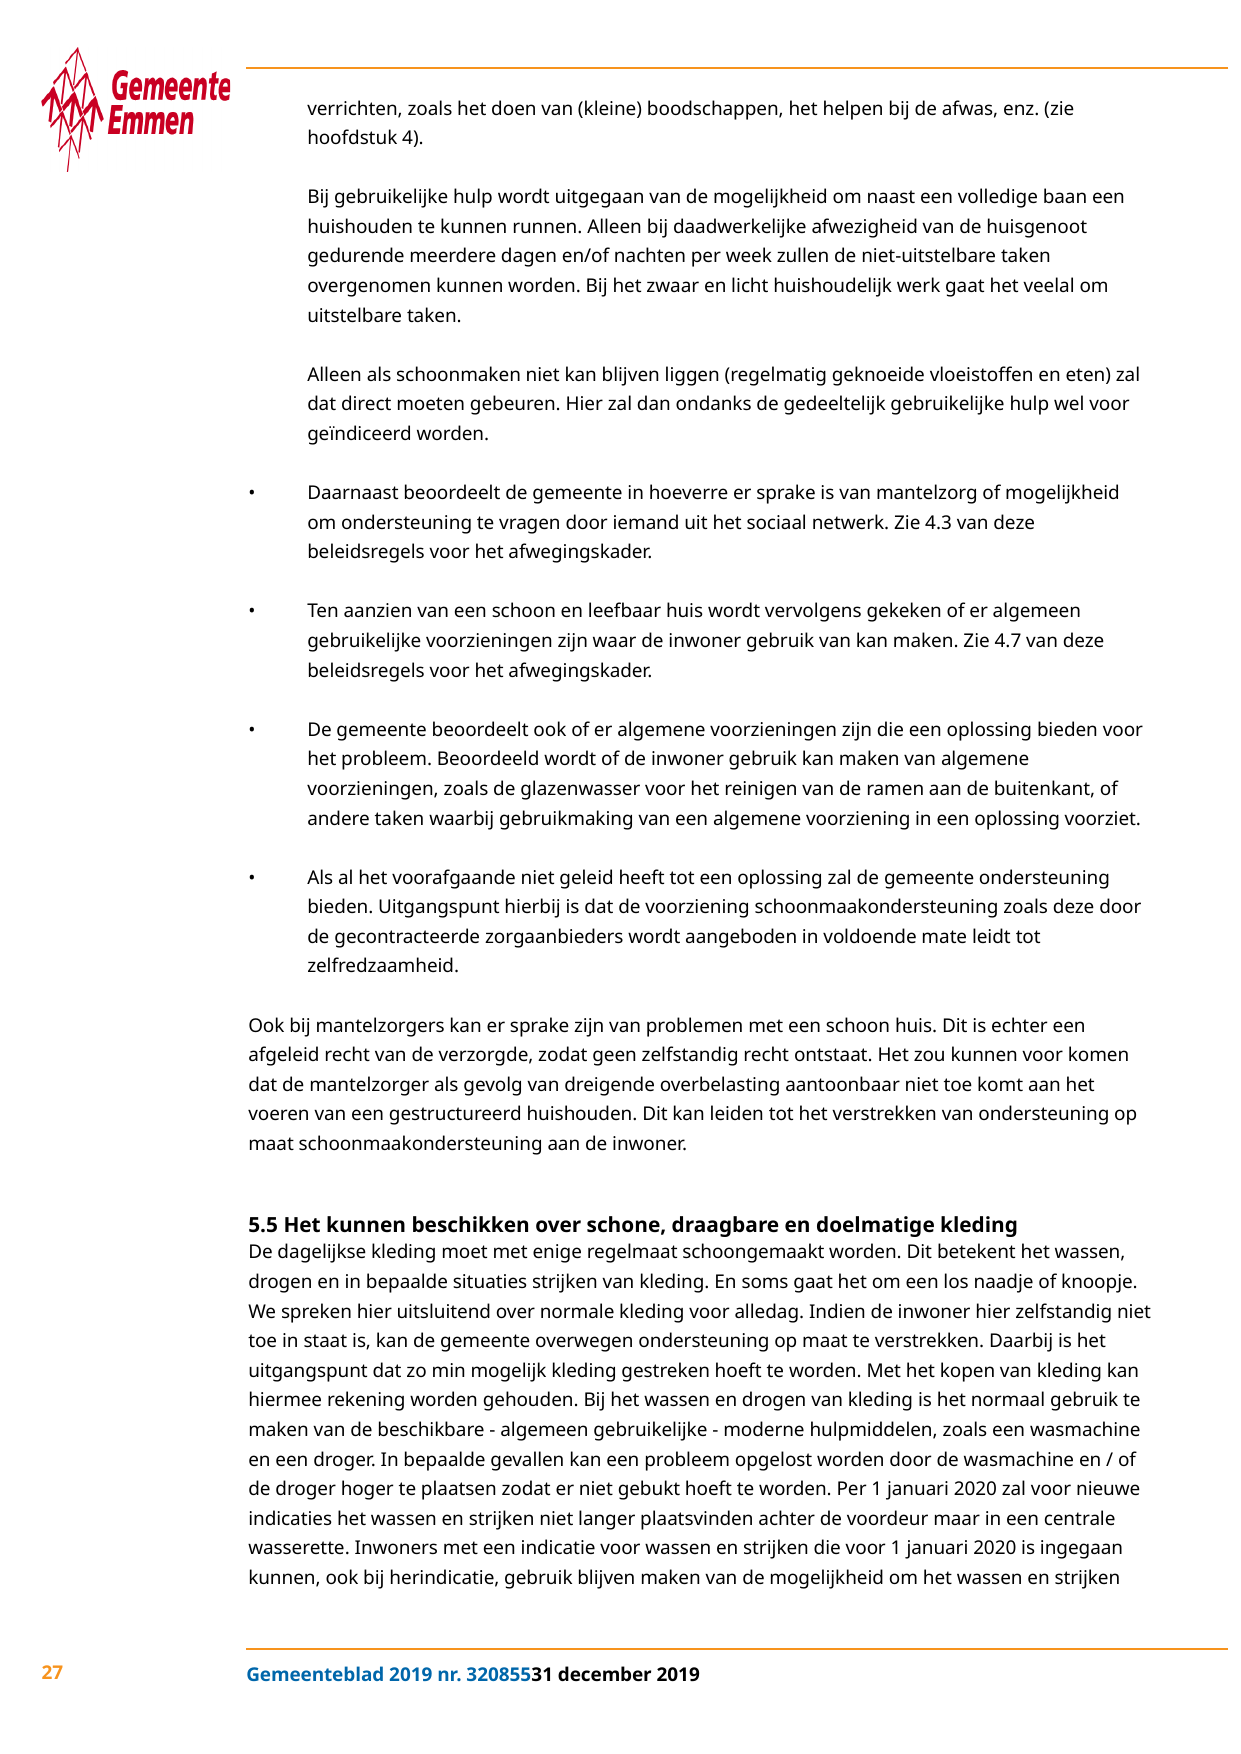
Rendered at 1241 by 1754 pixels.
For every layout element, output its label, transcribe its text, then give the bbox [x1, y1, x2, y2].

list verrichten, zoals het doen van (kleine) boodschappen, het helpen bij de afwas, enz. (zie hoofdstuk 4). [248, 95, 1152, 150]
list Daarnaast beoordeelt de gemeente in hoeverre er sprake is van mantelzorg of mogelijkheid om ondersteuning te vragen door iemand uit het sociaal netwerk. Zie 4.3 van deze beleidsregels voor het afwegingskader. [248, 479, 1152, 564]
list Bij gebruikelijke hulp wordt uitgegaan van de mogelijkheid om naast een volledige baan een huishouden te kunnen runnen. Alleen bij daadwerkelijke afwezigheid van de huisgenoot gedurende meerdere dagen en/of nachten per week zullen de niet-uitstelbare taken overgenomen kunnen worden. Bij het zwaar en licht huishoudelijk werk gaat het veelal om uitstelbare taken. [248, 183, 1152, 328]
list De gemeente beoordeelt ook of er algemene voorzieningen zijn die een oplossing bieden voor het probleem. Beoordeeld wordt of de inwoner gebruik kan maken van algemene voorzieningen, zoals de glazenwasser voor het reinigen van de ramen aan de buitenkant, of andere taken waarbij gebruikmaking van een algemene voorziening in een oplossing voorziet. [248, 716, 1152, 831]
list Alleen als schoonmaken niet kan blijven liggen (regelmatig geknoeide vloeistoffen en eten) zal dat direct moeten gebeuren. Hier zal dan ondanks de gedeeltelijk gebruikelijke hulp wel voor geïndiceerd worden. [248, 361, 1152, 446]
list Als al het voorafgaande niet geleid heeft tot een oplossing zal de gemeente ondersteuning bieden. Uitgangspunt hierbij is dat de voorziening schoonmaakondersteuning zoals deze door de gecontracteerde zorgaanbieders wordt aangeboden in voldoende mate leidt tot zelfredzaamheid. [248, 864, 1152, 978]
text 5.5 Het kunnen beschikken over schone, draagbare en doelmatige kleding [248, 1210, 1152, 1239]
text De dagelijkse kleding moet met enige regelmaat schoongemaakt worden. Dit betekent het wassen, drogen en in bepaalde situaties strijken van kleding. En soms gaat het om een los naadje of knoopje. We spreken hier uitsluitend over normale kleding voor alledag. Indien de inwoner hier zelfstandig niet toe in staat is, kan de gemeente overwegen ondersteuning op maat te verstrekken. Daarbij is het uitgangspunt dat zo min mogelijk kleding gestreken hoeft te worden. Met het kopen van kleding kan hiermee rekening worden gehouden. Bij het wassen en drogen van kleding is het normaal gebruik te maken van de beschikbare - algemeen gebruikelijke - moderne hulpmiddelen, zoals een wasmachine en een droger. In bepaalde gevallen kan een probleem opgelost worden door de wasmachine en / of de droger hoger te plaatsen zodat er niet gebukt hoeft te worden. Per 1 januari 2020 zal voor nieuwe indicaties het wassen en strijken niet langer plaatsvinden achter de voordeur maar in een centrale wasserette. Inwoners met een indicatie voor wassen en strijken die voor 1 januari 2020 is ingegaan kunnen, ook bij herindicatie, gebruik blijven maken van de mogelijkheid om het wassen en strijken [248, 1239, 1152, 1590]
picture [41, 47, 231, 172]
text Ook bij mantelzorgers kan er sprake zijn van problemen met een schoon huis. Dit is echter een afgeleid recht van de verzorgde, zodat geen zelfstandig recht ontstaat. Het zou kunnen voor komen dat de mantelzorger als gevolg van dreigende overbelasting aantoonbaar niet toe komt aan het voeren van een gestructureerd huishouden. Dit kan leiden tot het verstrekken van ondersteuning op maat schoonmaakondersteuning aan de inwoner. [248, 1012, 1152, 1156]
list Ten aanzien van een schoon en leefbaar huis wordt vervolgens gekeken of er algemeen gebruikelijke voorzieningen zijn waar de inwoner gebruik van kan maken. Zie 4.7 van deze beleidsregels voor het afwegingskader. [248, 598, 1152, 683]
